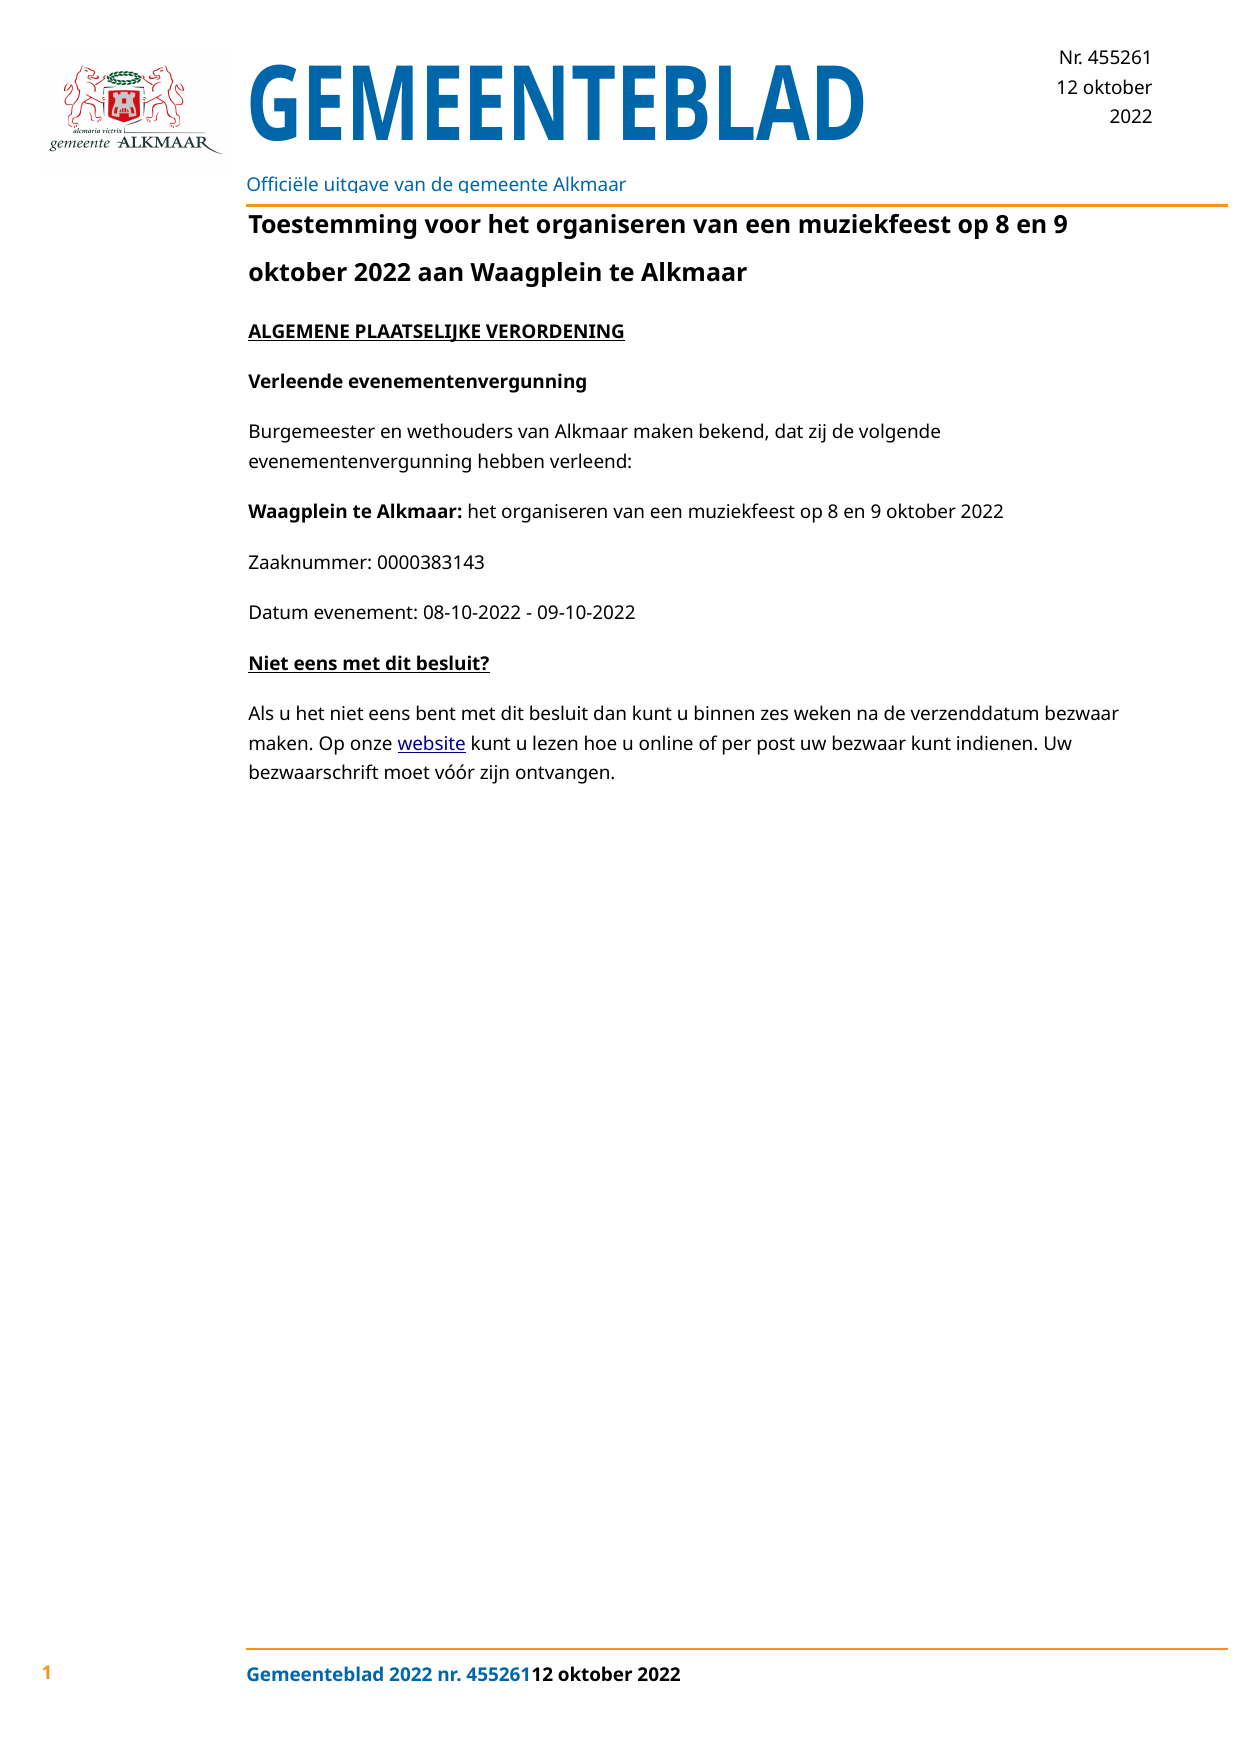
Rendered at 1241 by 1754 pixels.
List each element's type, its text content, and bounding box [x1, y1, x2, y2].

text Toestemming voor het organiseren van een muziekfeest op 8 en 9 oktober 2022 aan Waagplein te Alkmaar [248, 207, 1152, 288]
picture [41, 47, 231, 172]
text Zaaknummer: 0000383143 [248, 549, 1152, 575]
text Datum evenement: 08-10-2022 - 09-10-2022 [248, 599, 1152, 625]
text ALGEMENE PLAATSELIJKE VERORDENING [248, 318, 1152, 344]
text Als u het niet eens bent met dit besluit dan kunt u binnen zes weken na de verzenddatum bezwaar maken. Op onze website kunt u lezen hoe u online of per post uw bezwaar kunt indienen. Uw bezwaarschrift moet vóór zijn ontvangen. [248, 700, 1152, 785]
text Niet eens met dit besluit? [248, 650, 1152, 676]
text Verleende evenementenvergunning [248, 368, 1152, 394]
text Waagplein te Alkmaar: het organiseren van een muziekfeest op 8 en 9 oktober 2022 [248, 499, 1152, 524]
text Burgemeester en wethouders van Alkmaar maken bekend, dat zij de volgende evenementenvergunning hebben verleend: [248, 419, 1152, 474]
